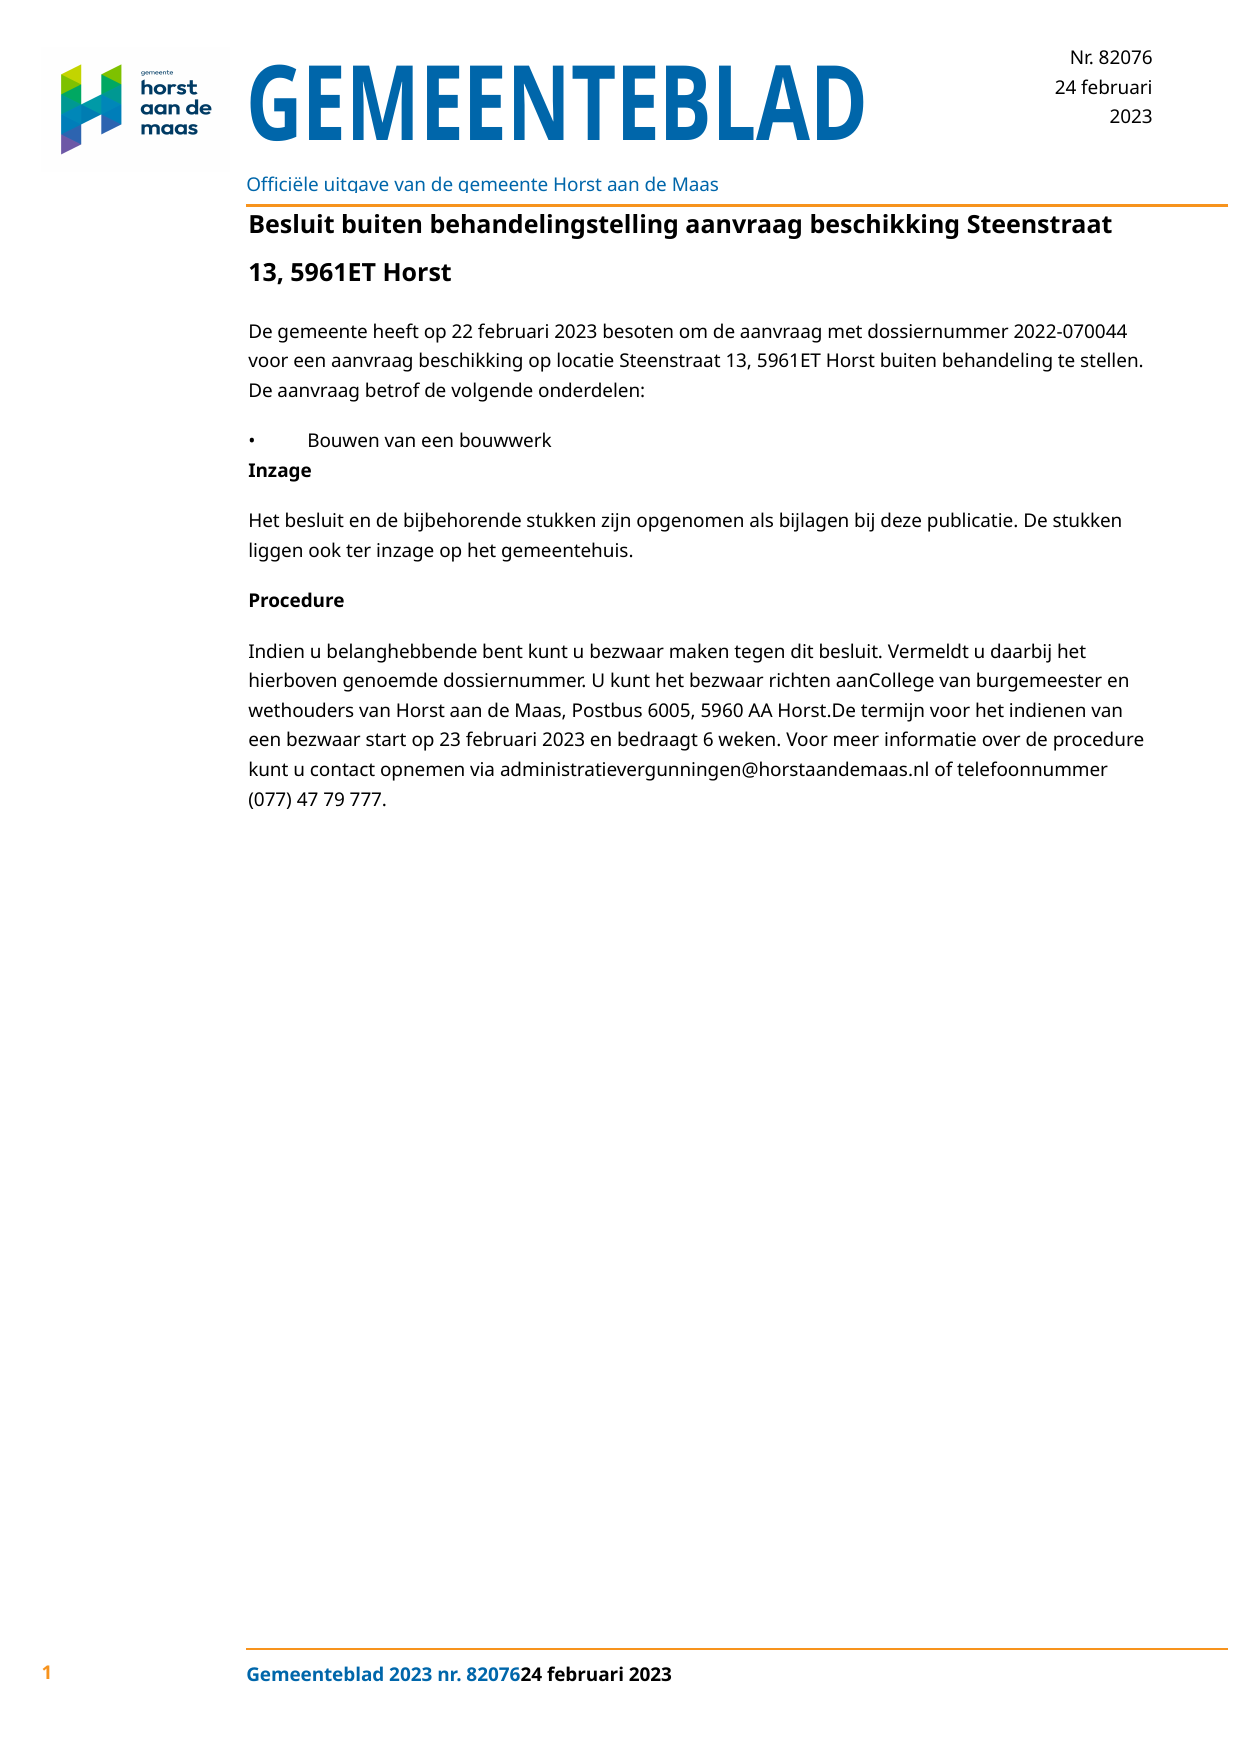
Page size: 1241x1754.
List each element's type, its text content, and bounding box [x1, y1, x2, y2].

picture [41, 47, 231, 172]
list Bouwen van een bouwwerk [248, 427, 1152, 453]
text Indien u belanghebbende bent kunt u bezwaar maken tegen dit besluit. Vermeldt u daarbij het hierboven genoemde dossiernummer. U kunt het bezwaar richten aanCollege van burgemeester en wethouders van Horst aan de Maas, Postbus 6005, 5960 AA Horst.De termijn voor het indienen van een bezwaar start op 23 februari 2023 en bedraagt 6 weken. Voor meer informatie over de procedure kunt u contact opnemen via administratievergunningen@horstaandemaas.nl of telefoonnummer (077) 47 79 777. [248, 638, 1152, 812]
text Besluit buiten behandelingstelling aanvraag beschikking Steenstraat 13, 5961ET Horst [248, 207, 1152, 288]
text Het besluit en de bijbehorende stukken zijn opgenomen als bijlagen bij deze publicatie. De stukken liggen ook ter inzage op het gemeentehuis. [248, 507, 1152, 563]
text De gemeente heeft op 22 februari 2023 besoten om de aanvraag met dossiernummer 2022-070044 voor een aanvraag beschikking op locatie Steenstraat 13, 5961ET Horst buiten behandeling te stellen. De aanvraag betrof de volgende onderdelen: [248, 318, 1152, 403]
text Procedure [248, 587, 1152, 613]
text Inzage [248, 457, 1152, 483]
